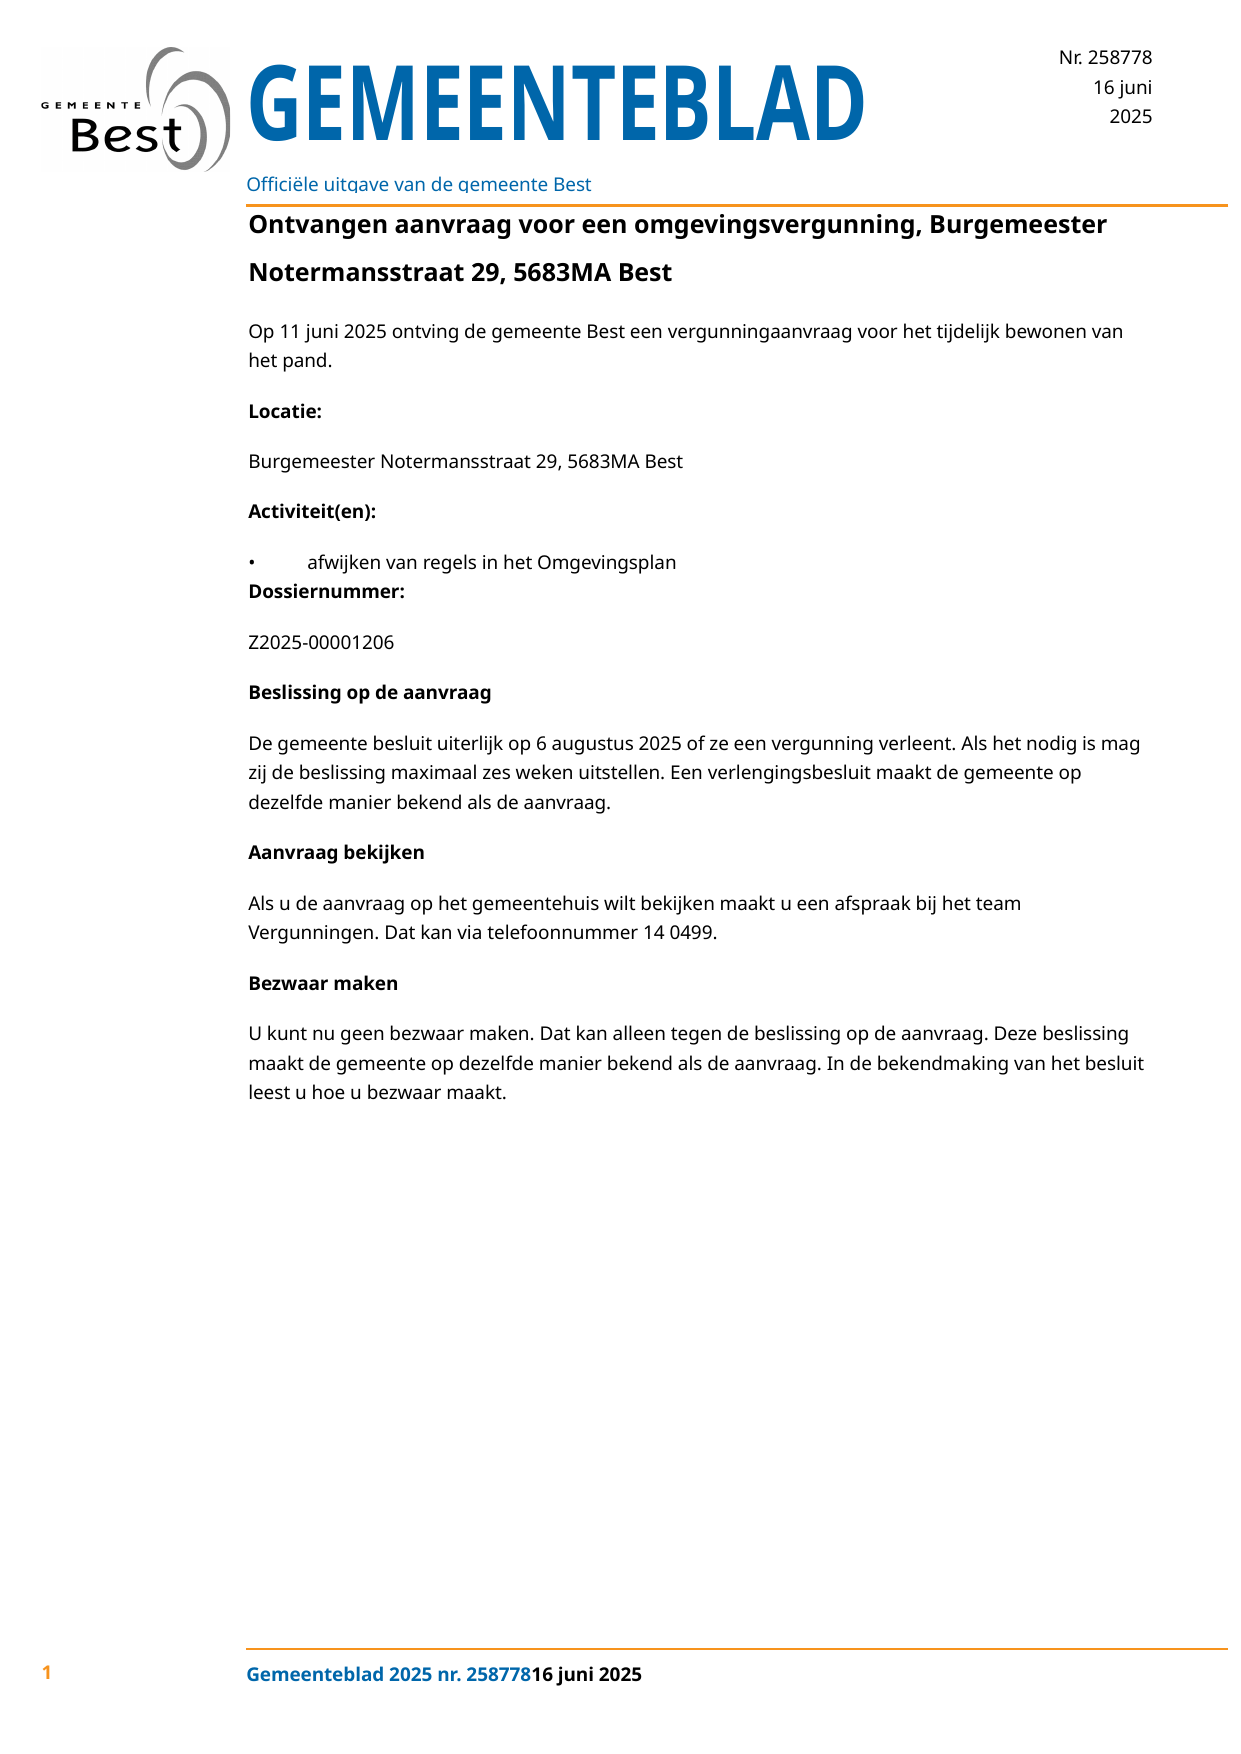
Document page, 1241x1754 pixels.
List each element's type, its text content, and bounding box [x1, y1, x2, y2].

text U kunt nu geen bezwaar maken. Dat kan alleen tegen de beslissing op de aanvraag. Deze beslissing maakt de gemeente op dezelfde manier bekend als de aanvraag. In de bekendmaking van het besluit leest u hoe u bezwaar maakt. [248, 1020, 1152, 1105]
list afwijken van regels in het Omgevingsplan [248, 549, 1152, 575]
text Op 11 juni 2025 ontving de gemeente Best een vergunningaanvraag voor het tijdelijk bewonen van het pand. [248, 318, 1152, 373]
picture [41, 47, 231, 172]
text Ontvangen aanvraag voor een omgevingsvergunning, Burgemeester Notermansstraat 29, 5683MA Best [248, 207, 1152, 288]
text Beslissing op de aanvraag [248, 679, 1152, 705]
text Aanvraag bekijken [248, 839, 1152, 865]
text Locatie: [248, 398, 1152, 424]
text De gemeente besluit uiterlijk op 6 augustus 2025 of ze een vergunning verleent. Als het nodig is mag zij de beslissing maximaal zes weken uitstellen. Een verlengingsbesluit maakt de gemeente op dezelfde manier bekend als de aanvraag. [248, 730, 1152, 815]
text Activiteit(en): [248, 499, 1152, 524]
text Z2025-00001206 [248, 629, 1152, 655]
text Burgemeester Notermansstraat 29, 5683MA Best [248, 448, 1152, 474]
text Als u de aanvraag op het gemeentehuis wilt bekijken maakt u een afspraak bij het team Vergunningen. Dat kan via telefoonnummer 14 0499. [248, 890, 1152, 945]
text Dossiernummer: [248, 579, 1152, 604]
text Bezwaar maken [248, 970, 1152, 996]
